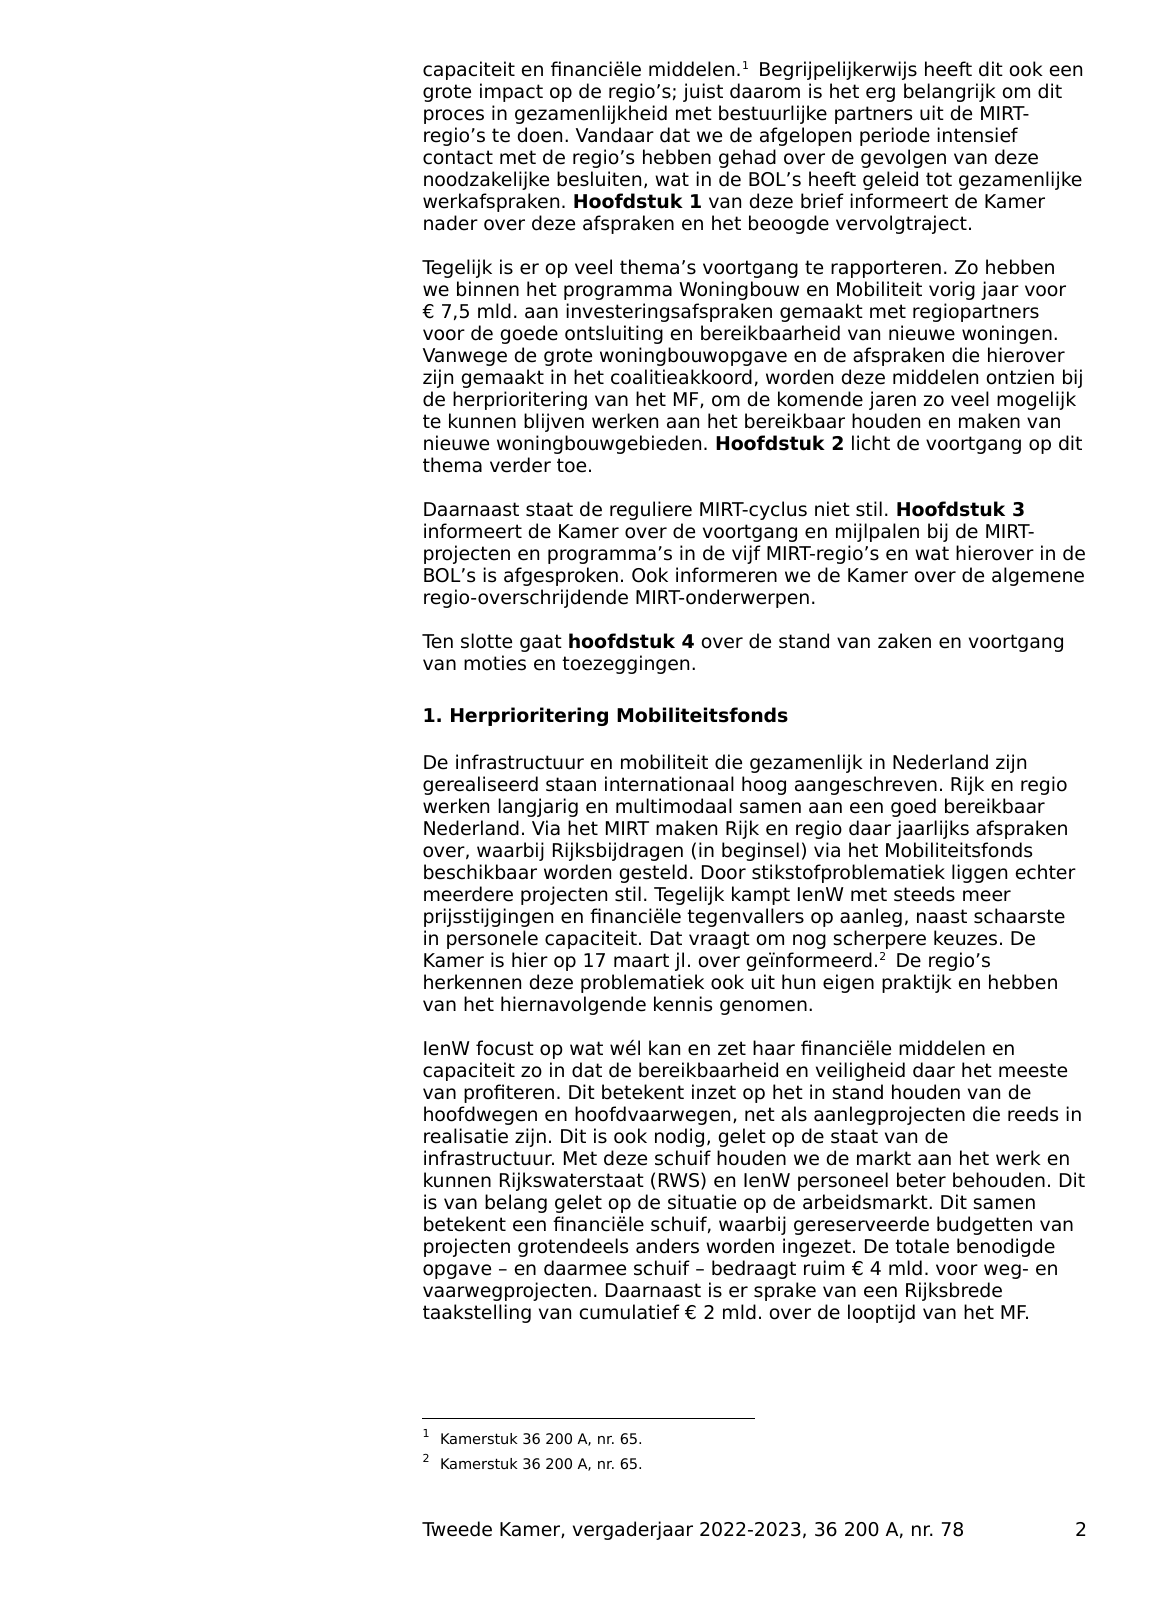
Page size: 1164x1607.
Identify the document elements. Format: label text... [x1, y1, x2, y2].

text IenW focust op wat wél kan en zet haar financiële middelen en capaciteit zo in dat de bereikbaarheid en veiligheid daar het meeste van profiteren. Dit betekent inzet op het in stand houden van de hoofdwegen en hoofdvaarwegen, net als aanlegprojecten die reeds in realisatie zijn. Dit is ook nodig, gelet op de staat van de infrastructuur. Met deze schuif houden we de markt aan het werk en kunnen Rijkswaterstaat (RWS) en IenW personeel beter behouden. Dit is van belang gelet op de situatie op de arbeidsmarkt. Dit samen betekent een financiële schuif, waarbij gereserveerde budgetten van projecten grotendeels anders worden ingezet. De totale benodigde opgave – en daarmee schuif – bedraagt ruim € 4 mld. voor weg- en vaarwegprojecten. Daarnaast is er sprake van een Rijksbrede taakstelling van cumulatief € 2 mld. over de looptijd van het MF. [422, 1038, 1087, 1324]
text Kamerstuk 36 200 A, nr. 65. [422, 1452, 1087, 1474]
text Ten slotte gaat hoofdstuk 4 over de stand van zaken en voortgang van moties en toezeggingen. [422, 631, 1087, 675]
text Kamerstuk 36 200 A, nr. 65. [422, 1427, 1087, 1449]
subtitle 1. Herprioritering Mobiliteitsfonds [422, 705, 1087, 727]
text Tegelijk is er op veel thema’s voortgang te rapporteren. Zo hebben we binnen het programma Woningbouw en Mobiliteit vorig jaar voor € 7,5 mld. aan investeringsafspraken gemaakt met regiopartners voor de goede ontsluiting en bereikbaarheid van nieuwe woningen. Vanwege de grote woningbouwopgave en de afspraken die hierover zijn gemaakt in het coalitieakkoord, worden deze middelen ontzien bij de herprioritering van het MF, om de komende jaren zo veel mogelijk te kunnen blijven werken aan het bereikbaar houden en maken van nieuwe woningbouwgebieden. Hoofdstuk 2 licht de voortgang op dit thema verder toe. [422, 257, 1087, 477]
text capaciteit en financiële middelen. Begrijpelijkerwijs heeft dit ook een grote impact op de regio’s; juist daarom is het erg belangrijk om dit proces in gezamenlijkheid met bestuurlijke partners uit de MIRT-regio’s te doen. Vandaar dat we de afgelopen periode intensief contact met de regio’s hebben gehad over de gevolgen van deze noodzakelijke besluiten, wat in de BOL’s heeft geleid tot gezamenlijke werkafspraken. Hoofdstuk 1 van deze brief informeert de Kamer nader over deze afspraken en het beoogde vervolgtraject. [422, 59, 1087, 235]
text Daarnaast staat de reguliere MIRT-cyclus niet stil. Hoofdstuk 3 informeert de Kamer over de voortgang en mijlpalen bij de MIRT-projecten en programma’s in de vijf MIRT-regio’s en wat hierover in de BOL’s is afgesproken. Ook informeren we de Kamer over de algemene regio-overschrijdende MIRT-onderwerpen. [422, 499, 1087, 609]
text De infrastructuur en mobiliteit die gezamenlijk in Nederland zijn gerealiseerd staan internationaal hoog aangeschreven. Rijk en regio werken langjarig en multimodaal samen aan een goed bereikbaar Nederland. Via het MIRT maken Rijk en regio daar jaarlijks afspraken over, waarbij Rijksbijdragen (in beginsel) via het Mobiliteitsfonds beschikbaar worden gesteld. Door stikstofproblematiek liggen echter meerdere projecten stil. Tegelijk kampt IenW met steeds meer prijsstijgingen en financiële tegenvallers op aanleg, naast schaarste in personele capaciteit. Dat vraagt om nog scherpere keuzes. De Kamer is hier op 17 maart jl. over geïnformeerd. De regio’s herkennen deze problematiek ook uit hun eigen praktijk en hebben van het hiernavolgende kennis genomen. [422, 752, 1087, 1016]
